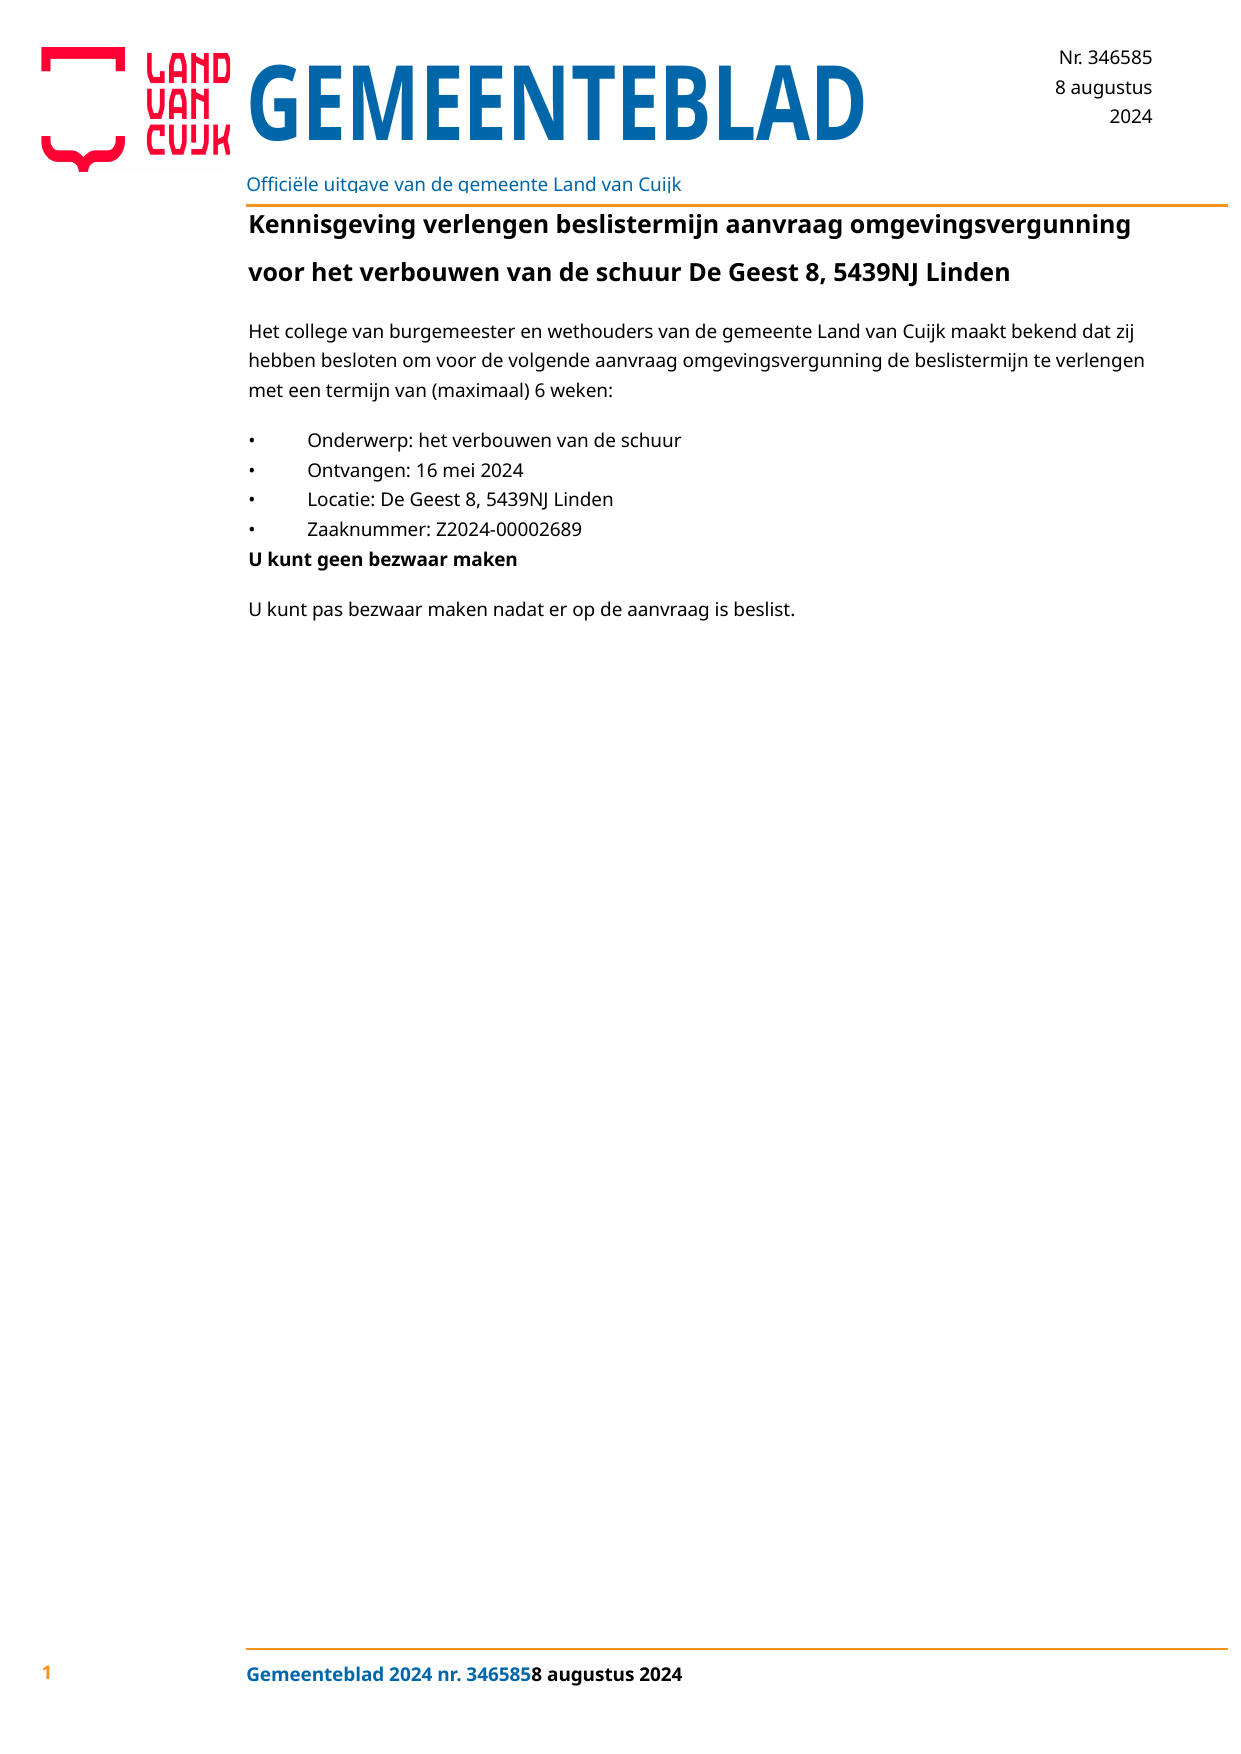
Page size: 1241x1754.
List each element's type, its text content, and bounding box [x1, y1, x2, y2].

list Zaaknummer: Z2024-00002689 [248, 516, 1152, 542]
text U kunt geen bezwaar maken [248, 546, 1152, 572]
text Kennisgeving verlengen beslistermijn aanvraag omgevingsvergunning voor het verbouwen van de schuur De Geest 8, 5439NJ Linden [248, 207, 1152, 288]
list Ontvangen: 16 mei 2024 [248, 457, 1152, 483]
list Onderwerp: het verbouwen van de schuur [248, 427, 1152, 453]
text Het college van burgemeester en wethouders van de gemeente Land van Cuijk maakt bekend dat zij hebben besloten om voor de volgende aanvraag omgevingsvergunning de beslistermijn te verlengen met een termijn van (maximaal) 6 weken: [248, 318, 1152, 403]
text U kunt pas bezwaar maken nadat er op de aanvraag is beslist. [248, 596, 1152, 622]
list Locatie: De Geest 8, 5439NJ Linden [248, 487, 1152, 512]
picture [41, 47, 231, 172]
